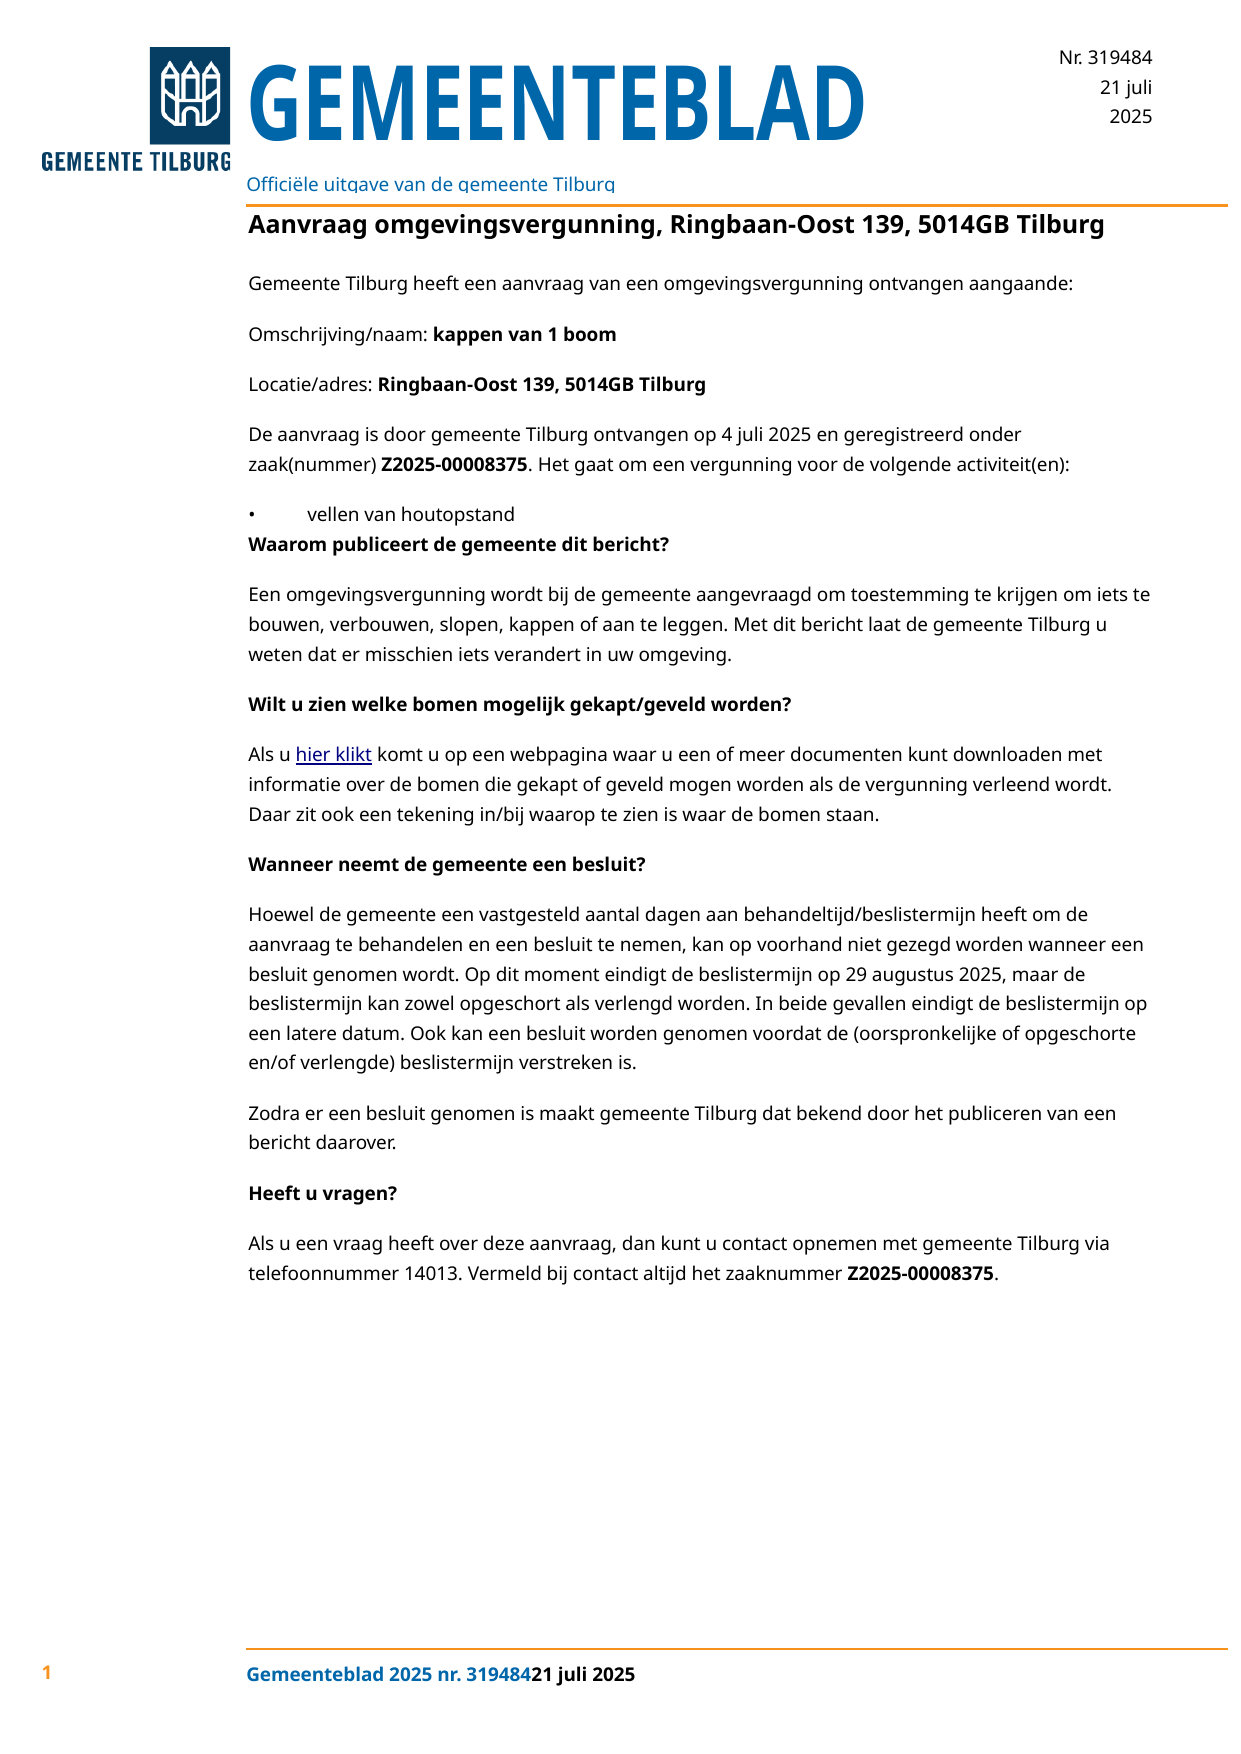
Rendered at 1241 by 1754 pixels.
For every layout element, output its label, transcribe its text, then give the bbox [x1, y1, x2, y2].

text Aanvraag omgevingsvergunning, Ringbaan-Oost 139, 5014GB Tilburg [248, 207, 1152, 241]
text Als u hier klikt komt u op een webpagina waar u een of meer documenten kunt downloaden met informatie over de bomen die gekapt of geveld mogen worden als de vergunning verleend wordt. Daar zit ook een tekening in/bij waarop te zien is waar de bomen staan. [248, 742, 1152, 826]
text De aanvraag is door gemeente Tilburg ontvangen op 4 juli 2025 en geregistreerd onder zaak(nummer) Z2025-00008375. Het gaat om een vergunning voor de volgende activiteit(en): [248, 422, 1152, 477]
list vellen van houtopstand [248, 502, 1152, 527]
text Hoewel de gemeente een vastgesteld aantal dagen aan behandeltijd/beslistermijn heeft om de aanvraag te behandelen en een besluit te nemen, kan op voorhand niet gezegd worden wanneer een besluit genomen wordt. Op dit moment eindigt de beslistermijn op 29 augustus 2025, maar de beslistermijn kan zowel opgeschort als verlengd worden. In beide gevallen eindigt de beslistermijn op een latere datum. Ook kan een besluit worden genomen voordat de (oorspronkelijke of opgeschorte en/of verlengde) beslistermijn verstreken is. [248, 902, 1152, 1075]
text Zodra er een besluit genomen is maakt gemeente Tilburg dat bekend door het publiceren van een bericht daarover. [248, 1100, 1152, 1155]
text Heeft u vragen? [248, 1180, 1152, 1206]
text Locatie/adres: Ringbaan-Oost 139, 5014GB Tilburg [248, 371, 1152, 397]
text Wanneer neemt de gemeente een besluit? [248, 851, 1152, 877]
text Een omgevingsvergunning wordt bij de gemeente aangevraagd om toestemming te krijgen om iets te bouwen, verbouwen, slopen, kappen of aan te leggen. Met dit bericht laat de gemeente Tilburg u weten dat er misschien iets verandert in uw omgeving. [248, 582, 1152, 666]
text Wilt u zien welke bomen mogelijk gekapt/geveld worden? [248, 691, 1152, 717]
text Waarom publiceert de gemeente dit bericht? [248, 531, 1152, 557]
text Omschrijving/naam: kappen van 1 boom [248, 321, 1152, 346]
text Gemeente Tilburg heeft een aanvraag van een omgevingsvergunning ontvangen aangaande: [248, 270, 1152, 296]
text Als u een vraag heeft over deze aanvraag, dan kunt u contact opnemen met gemeente Tilburg via telefoonnummer 14013. Vermeld bij contact altijd het zaaknummer Z2025-00008375. [248, 1230, 1152, 1286]
picture [41, 47, 231, 172]
